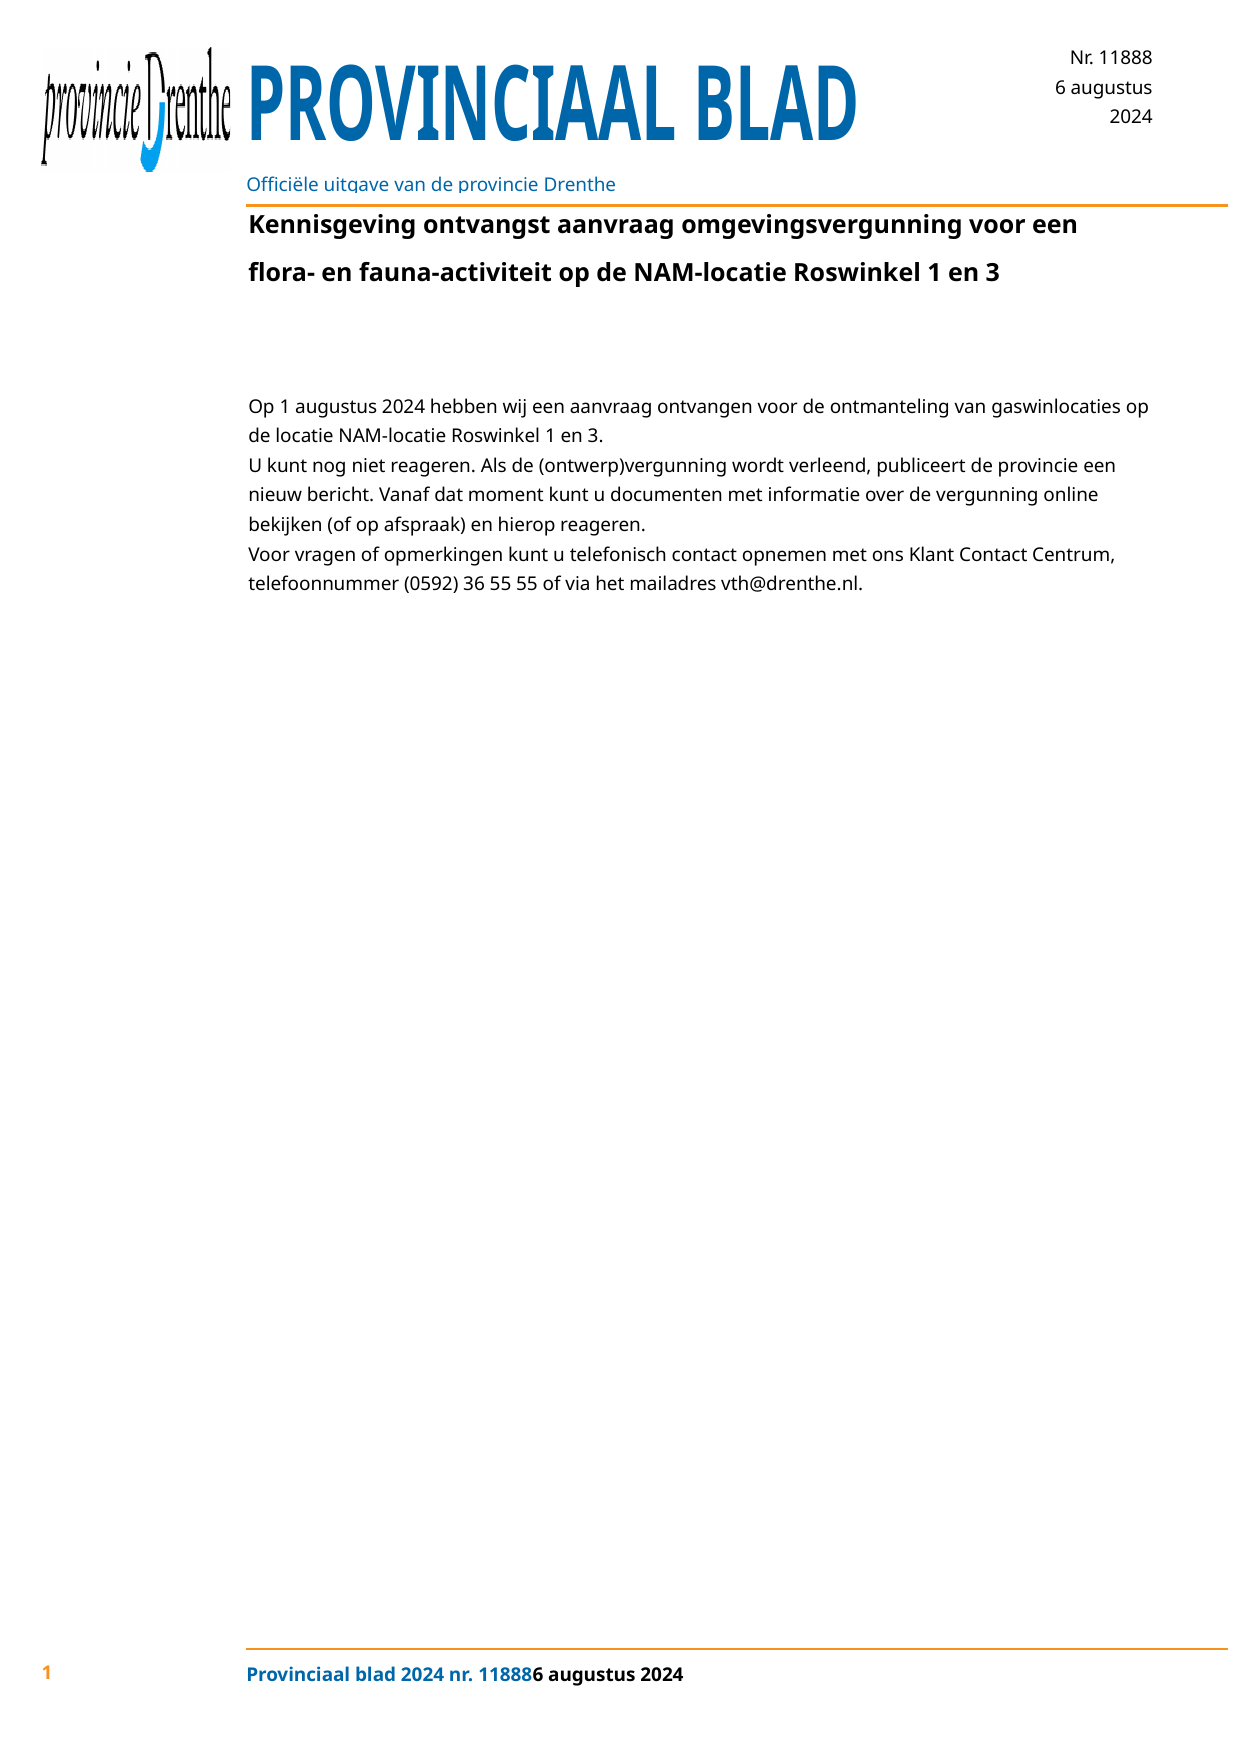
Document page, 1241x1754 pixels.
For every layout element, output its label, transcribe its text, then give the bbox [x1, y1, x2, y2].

text Kennisgeving ontvangst aanvraag omgevingsvergunning voor een flora- en fauna-activiteit op de NAM-locatie Roswinkel 1 en 3 [248, 207, 1152, 288]
text Voor vragen of opmerkingen kunt u telefonisch contact opnemen met ons Klant Contact Centrum, telefoonnummer (0592) 36 55 55 of via het mailadres vth@drenthe.nl. [248, 541, 1152, 596]
text Op 1 augustus 2024 hebben wij een aanvraag ontvangen voor de ontmanteling van gaswinlocaties op de locatie NAM-locatie Roswinkel 1 en 3. [248, 393, 1152, 448]
picture [41, 47, 231, 172]
text U kunt nog niet reageren. Als de (ontwerp)vergunning wordt verleend, publiceert de provincie een nieuw bericht. Vanaf dat moment kunt u documenten met informatie over de vergunning online bekijken (of op afspraak) en hierop reageren. [248, 452, 1152, 537]
